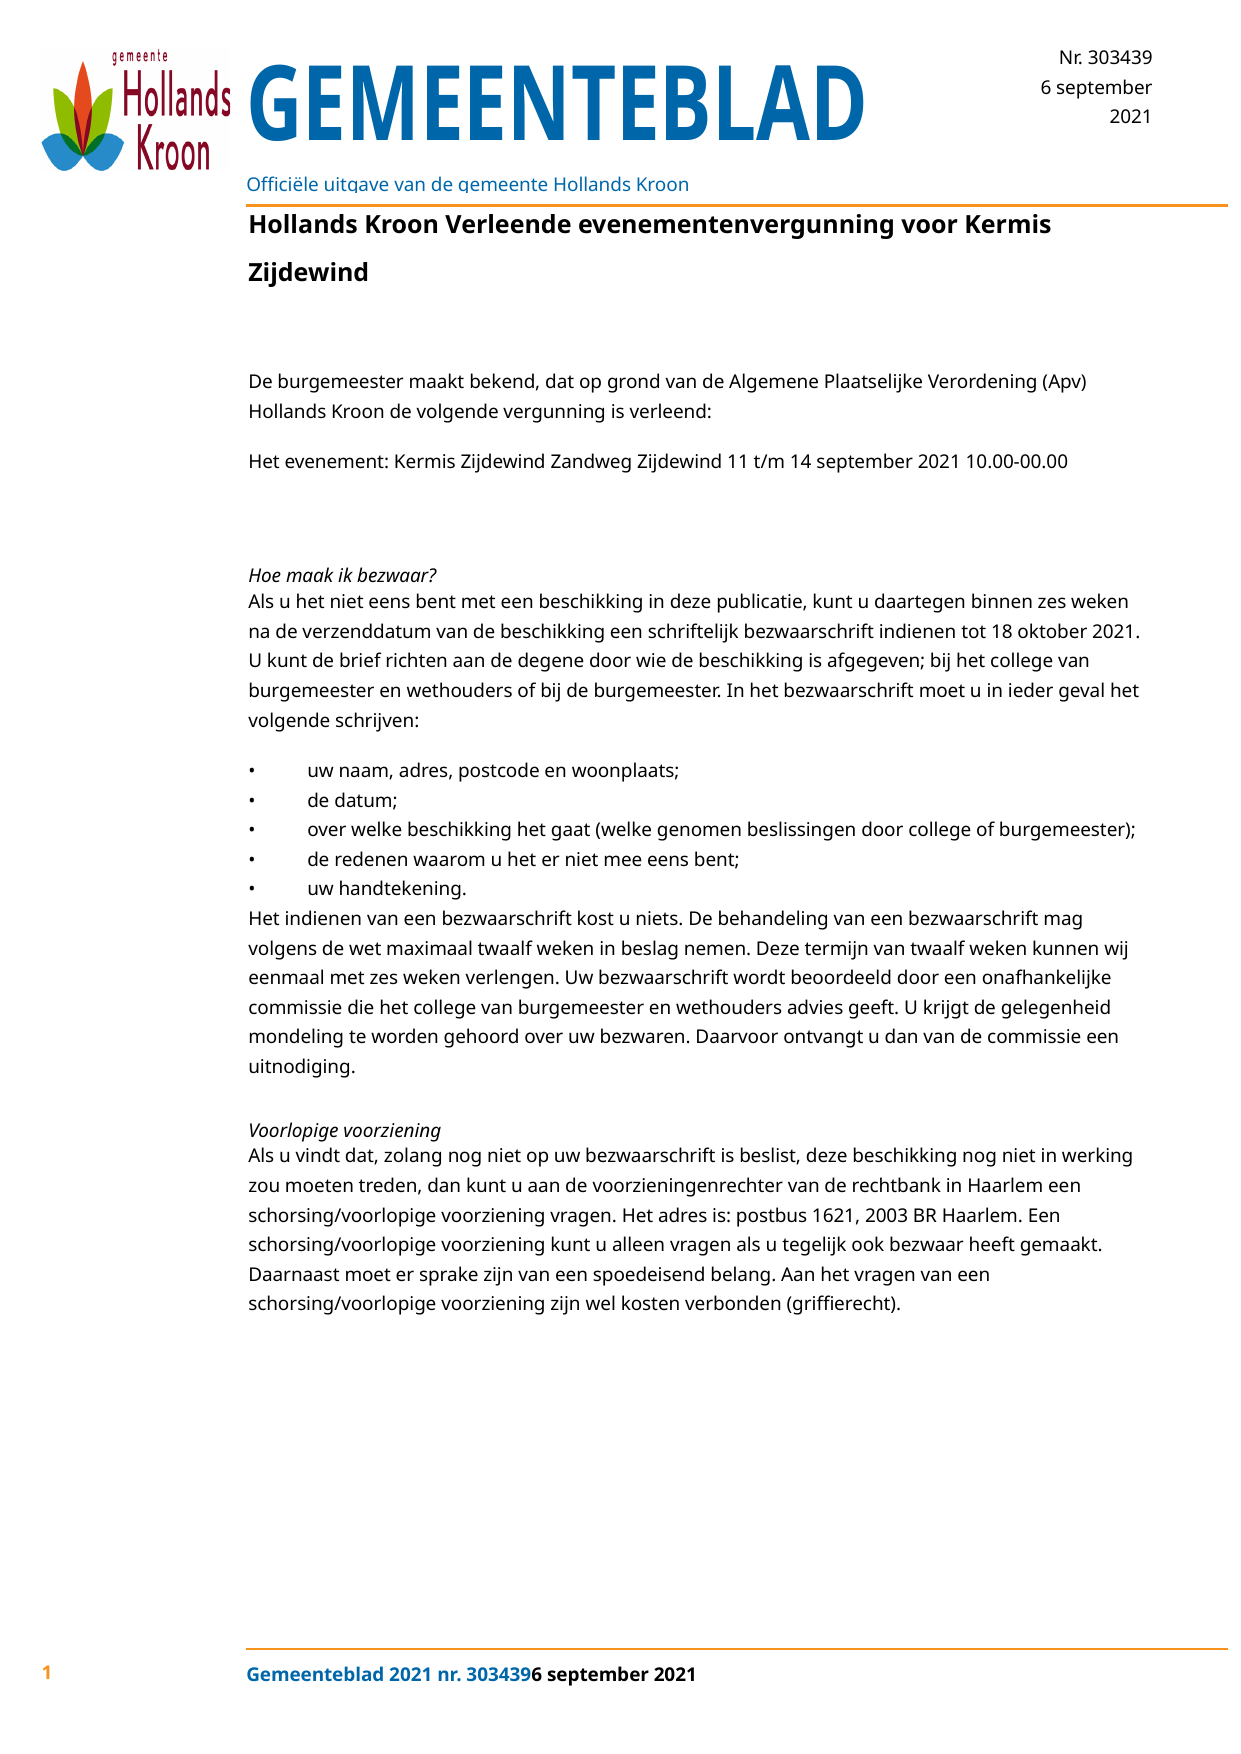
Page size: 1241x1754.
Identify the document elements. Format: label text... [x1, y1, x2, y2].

list over welke beschikking het gaat (welke genomen beslissingen door college of burgemeester); [248, 816, 1152, 842]
list de datum; [248, 787, 1152, 812]
list uw handtekening. [248, 876, 1152, 901]
text De burgemeester maakt bekend, dat op grond van de Algemene Plaatselijke Verordening (Apv) Hollands Kroon de volgende vergunning is verleend: [248, 368, 1152, 424]
list de redenen waarom u het er niet mee eens bent; [248, 846, 1152, 872]
text Als u vindt dat, zolang nog niet op uw bezwaarschrift is beslist, deze beschikking nog niet in werking zou moeten treden, dan kunt u aan de voorzieningenrechter van de rechtbank in Haarlem een schorsing/voorlopige voorziening vragen. Het adres is: postbus 1621, 2003 BR Haarlem. Een schorsing/voorlopige voorziening kunt u alleen vragen als u tegelijk ook bezwaar heeft gemaakt. Daarnaast moet er sprake zijn van een spoedeisend belang. Aan het vragen van een schorsing/voorlopige voorziening zijn wel kosten verbonden (griffierecht). [248, 1143, 1152, 1316]
text Hoe maak ik bezwaar? [248, 563, 1152, 588]
list uw naam, adres, postcode en woonplaats; [248, 757, 1152, 783]
text Voorlopige voorziening [248, 1117, 1152, 1143]
text Als u het niet eens bent met een beschikking in deze publicatie, kunt u daartegen binnen zes weken na de verzenddatum van de beschikking een schriftelijk bezwaarschrift indienen tot 18 oktober 2021. U kunt de brief richten aan de degene door wie de beschikking is afgegeven; bij het college van burgemeester en wethouders of bij de burgemeester. In het bezwaarschrift moet u in ieder geval het volgende schrijven: [248, 588, 1152, 732]
text Hollands Kroon Verleende evenementenvergunning voor Kermis Zijdewind [248, 207, 1152, 288]
picture [41, 47, 231, 172]
text Het indienen van een bezwaarschrift kost u niets. De behandeling van een bezwaarschrift mag volgens de wet maximaal twaalf weken in beslag nemen. Deze termijn van twaalf weken kunnen wij eenmaal met zes weken verlengen. Uw bezwaarschrift wordt beoordeeld door een onafhankelijke commissie die het college van burgemeester en wethouders advies geeft. U krijgt de gelegenheid mondeling te worden gehoord over uw bezwaren. Daarvoor ontvangt u dan van de commissie een uitnodiging. [248, 905, 1152, 1079]
text Het evenement: Kermis Zijdewind Zandweg Zijdewind 11 t/m 14 september 2021 10.00-00.00 [248, 448, 1152, 474]
